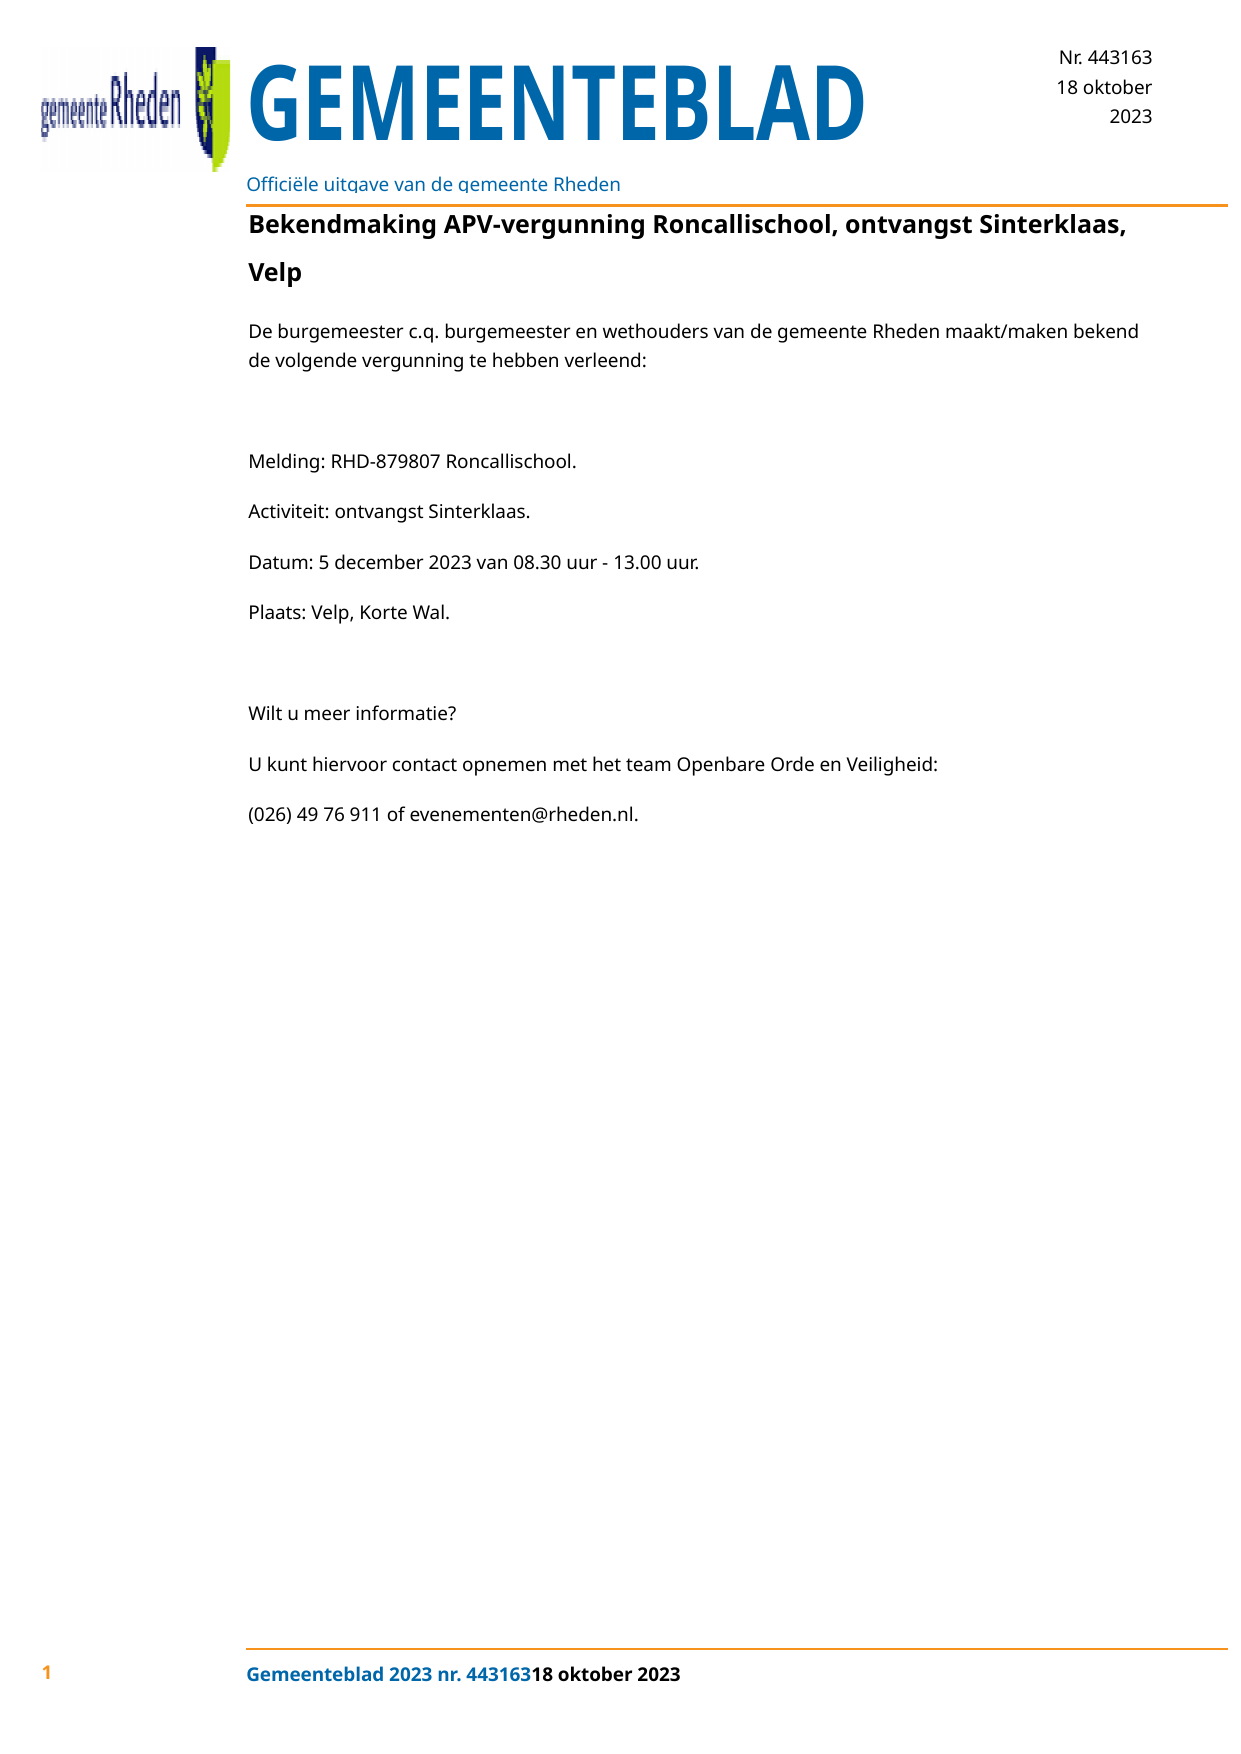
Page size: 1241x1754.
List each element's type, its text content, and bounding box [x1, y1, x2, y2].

text Melding: RHD-879807 Roncallischool. [248, 448, 1152, 474]
text Bekendmaking APV-vergunning Roncallischool, ontvangst Sinterklaas, Velp [248, 207, 1152, 288]
text Plaats: Velp, Korte Wal. [248, 599, 1152, 625]
text De burgemeester c.q. burgemeester en wethouders van de gemeente Rheden maakt/maken bekend de volgende vergunning te hebben verleend: [248, 318, 1152, 373]
text (026) 49 76 911 of evenementen@rheden.nl. [248, 801, 1152, 827]
text Activiteit: ontvangst Sinterklaas. [248, 499, 1152, 524]
text Wilt u meer informatie? [248, 700, 1152, 726]
text Datum: 5 december 2023 van 08.30 uur - 13.00 uur. [248, 549, 1152, 575]
picture [41, 47, 231, 172]
text U kunt hiervoor contact opnemen met het team Openbare Orde en Veiligheid: [248, 751, 1152, 777]
